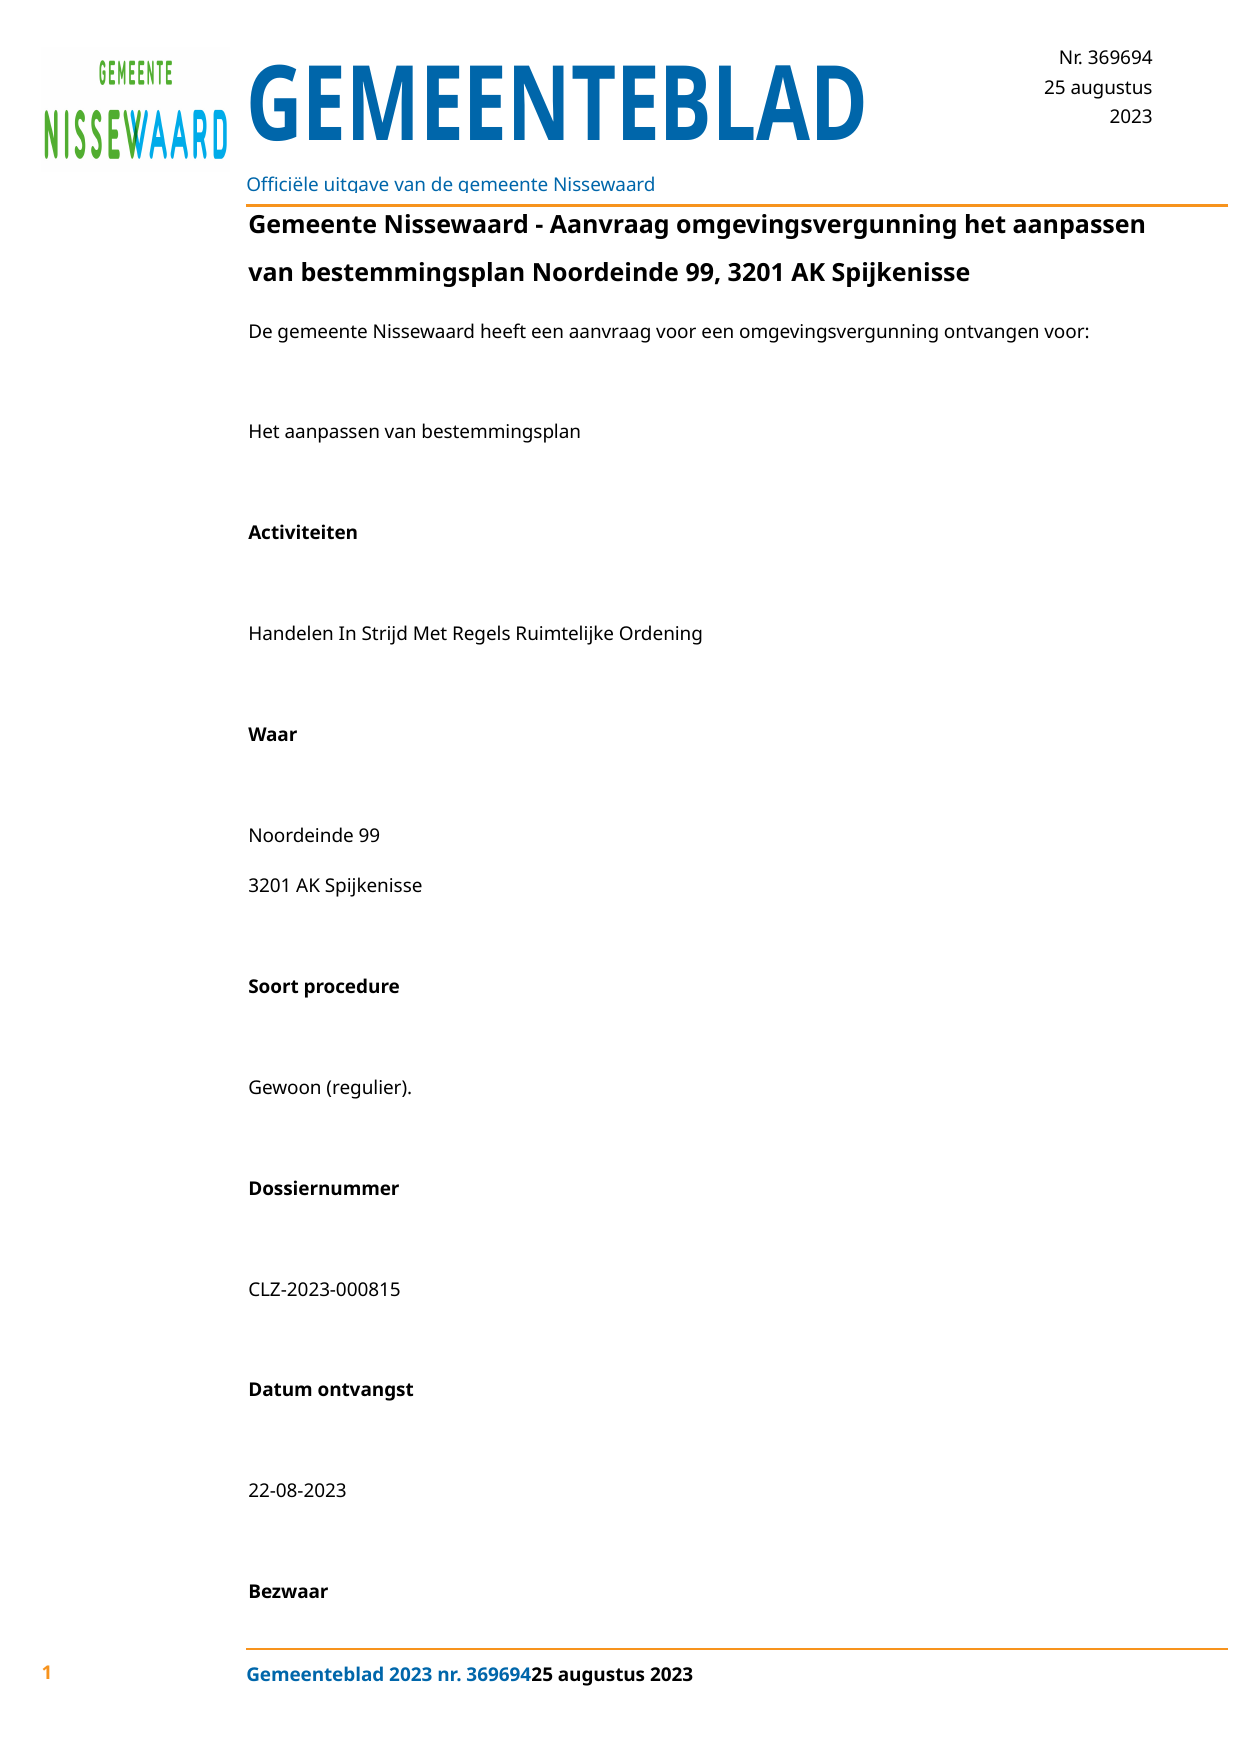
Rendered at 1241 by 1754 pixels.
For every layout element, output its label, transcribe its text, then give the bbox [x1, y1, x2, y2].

picture [41, 47, 231, 172]
text Bezwaar [248, 1578, 1152, 1604]
text 3201 AK Spijkenisse [248, 872, 1152, 898]
text Noordeinde 99 [248, 822, 1152, 848]
text Het aanpassen van bestemmingsplan [248, 419, 1152, 444]
text Soort procedure [248, 973, 1152, 999]
text CLZ-2023-000815 [248, 1276, 1152, 1302]
text Gemeente Nissewaard - Aanvraag omgevingsvergunning het aanpassen van bestemmingsplan Noordeinde 99, 3201 AK Spijkenisse [248, 207, 1152, 288]
text Activiteiten [248, 519, 1152, 545]
text De gemeente Nissewaard heeft een aanvraag voor een omgevingsvergunning ontvangen voor: [248, 318, 1152, 344]
text Handelen In Strijd Met Regels Ruimtelijke Ordening [248, 620, 1152, 646]
text Dossiernummer [248, 1175, 1152, 1201]
text Waar [248, 721, 1152, 747]
text Gewoon (regulier). [248, 1074, 1152, 1100]
text 22-08-2023 [248, 1477, 1152, 1503]
text Datum ontvangst [248, 1377, 1152, 1402]
